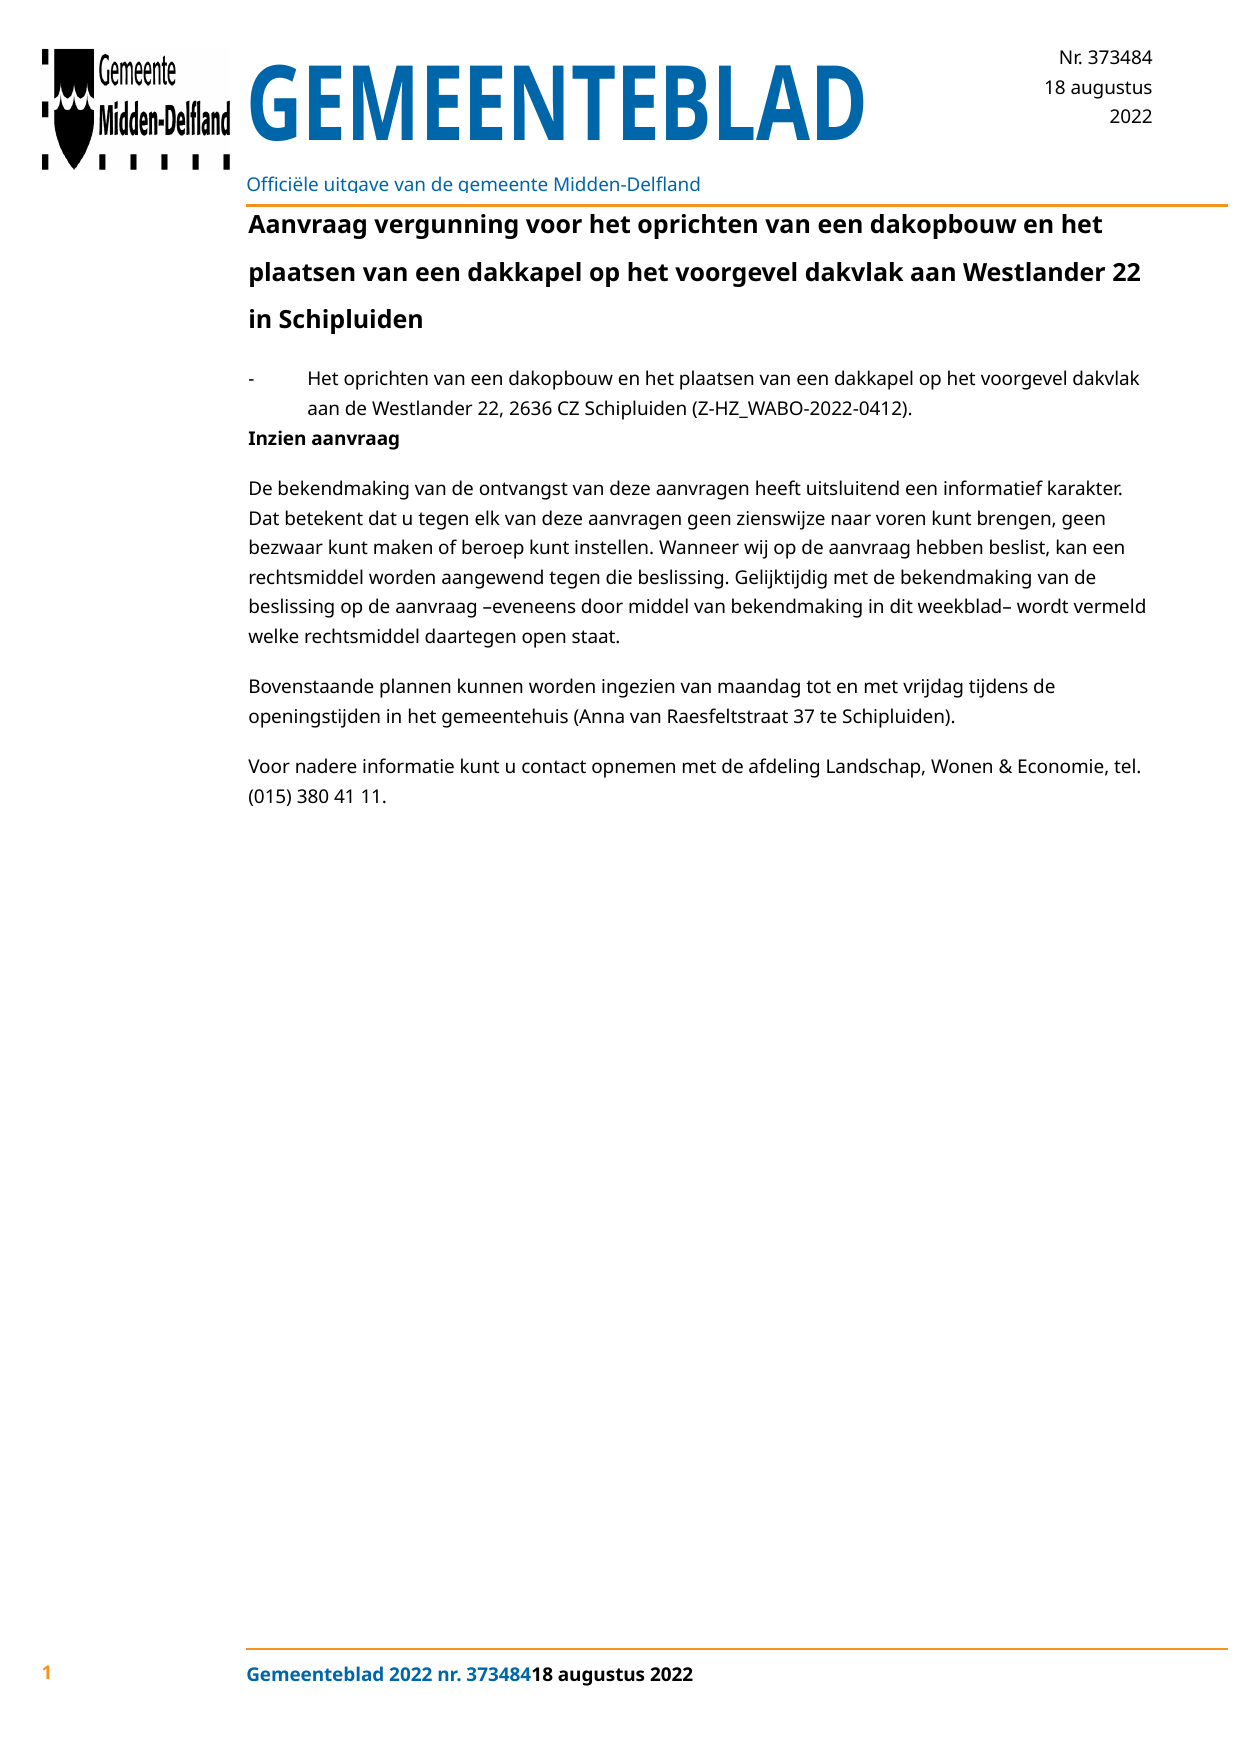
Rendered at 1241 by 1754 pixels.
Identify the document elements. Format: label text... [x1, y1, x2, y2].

text De bekendmaking van de ontvangst van deze aanvragen heeft uitsluitend een informatief karakter. Dat betekent dat u tegen elk van deze aanvragen geen zienswijze naar voren kunt brengen, geen bezwaar kunt maken of beroep kunt instellen. Wanneer wij op de aanvraag hebben beslist, kan een rechtsmiddel worden aangewend tegen die beslissing. Gelijktijdig met de bekendmaking van de beslissing op de aanvraag –eveneens door middel van bekendmaking in dit weekblad– wordt vermeld welke rechtsmiddel daartegen open staat. [248, 475, 1152, 649]
text Voor nadere informatie kunt u contact opnemen met de afdeling Landschap, Wonen & Economie, tel. (015) 380 41 11. [248, 753, 1152, 809]
picture [41, 47, 231, 172]
text Aanvraag vergunning voor het oprichten van een dakopbouw en het plaatsen van een dakkapel op het voorgevel dakvlak aan Westlander 22 in Schipluiden [248, 207, 1152, 336]
text Inzien aanvraag [248, 425, 1152, 450]
text Bovenstaande plannen kunnen worden ingezien van maandag tot en met vrijdag tijdens de openingstijden in het gemeentehuis (Anna van Raesfeltstraat 37 te Schipluiden). [248, 673, 1152, 729]
list Het oprichten van een dakopbouw en het plaatsen van een dakkapel op het voorgevel dakvlak aan de Westlander 22, 2636 CZ Schipluiden (Z-HZ_WABO-2022-0412). [248, 366, 1152, 421]
